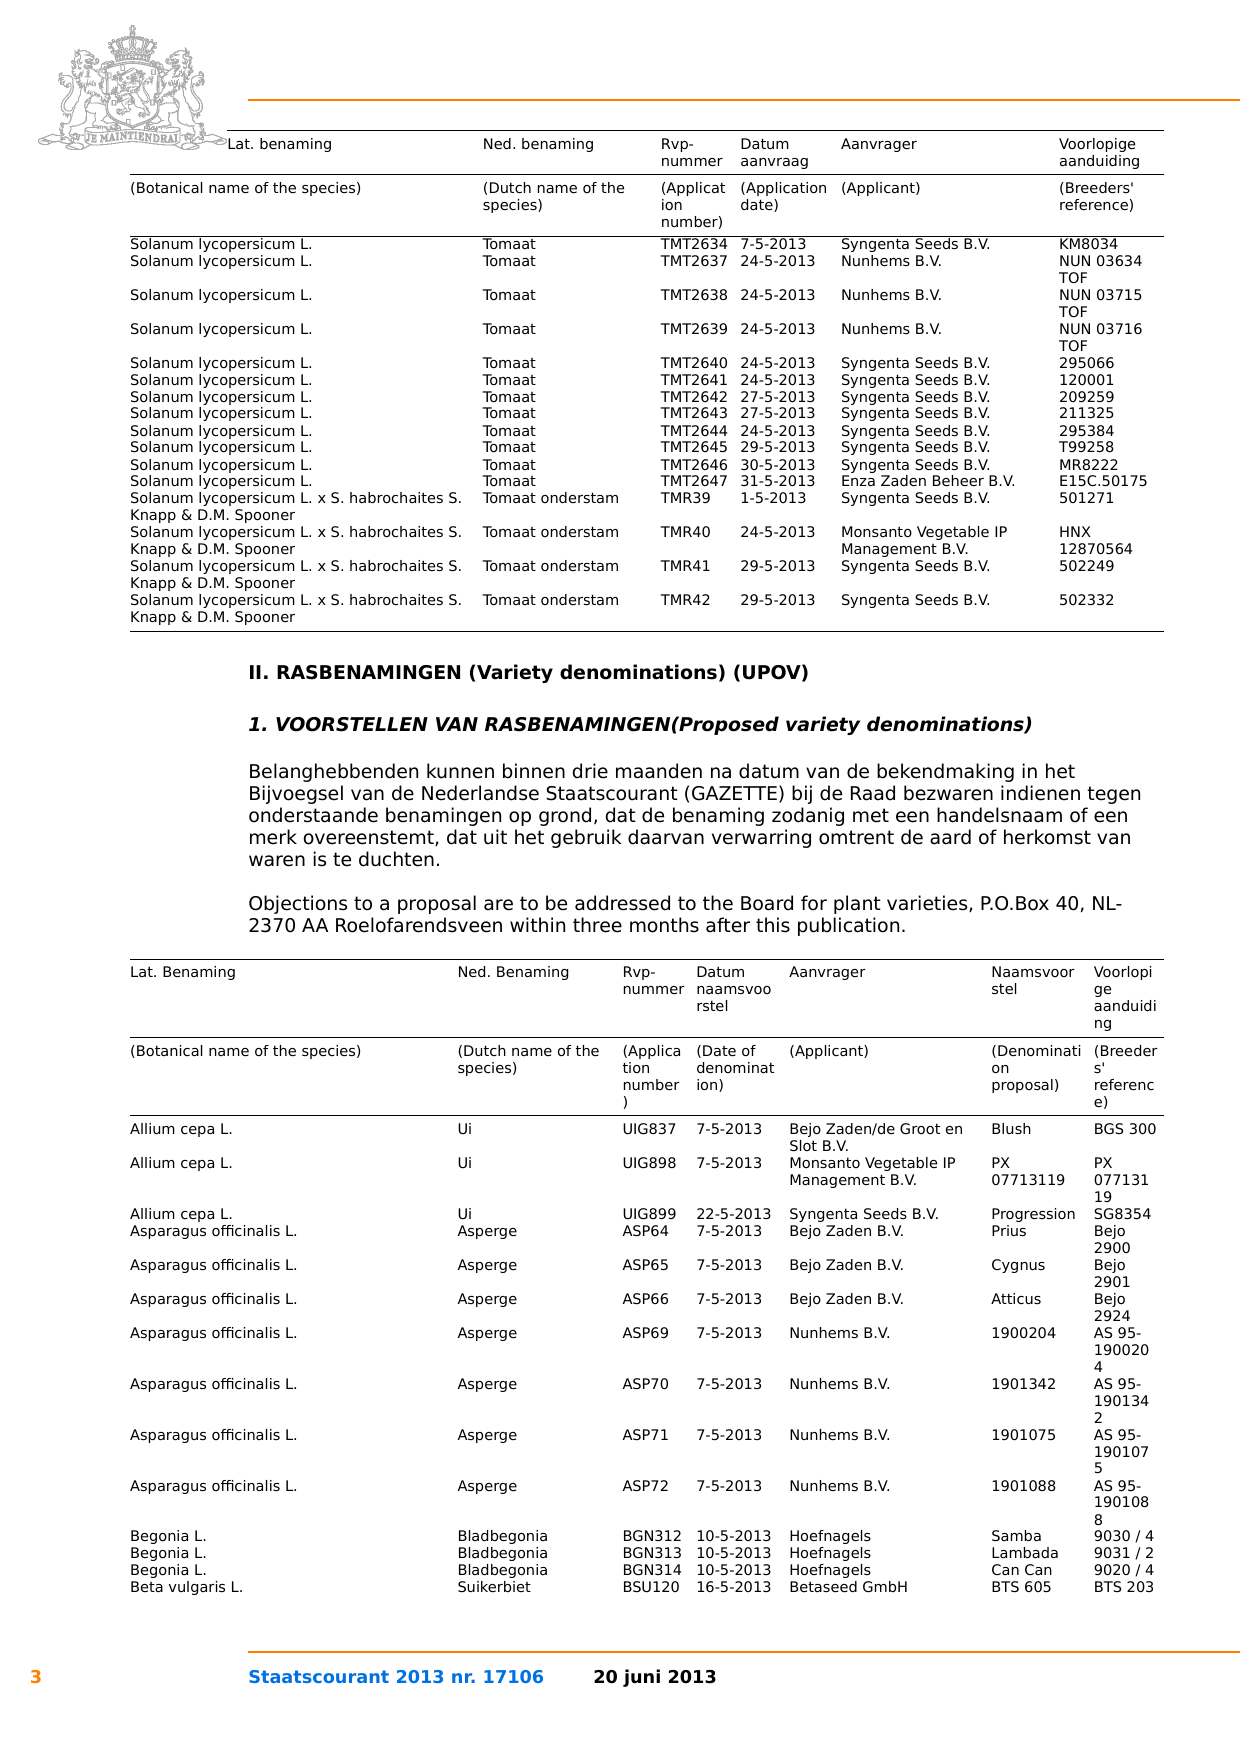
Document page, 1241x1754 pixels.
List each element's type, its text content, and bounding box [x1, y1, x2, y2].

table_cell Hoefnagels [783, 1528, 985, 1545]
table_cell 7-5-2013 [690, 1257, 783, 1291]
table_cell 22-5-2013 [690, 1206, 783, 1223]
table_cell 1901075 [985, 1426, 1088, 1477]
table_cell Bejo Zaden B.V. [783, 1257, 985, 1291]
table_cell Asperge [451, 1257, 616, 1291]
table_cell 24-5-2013 [734, 321, 835, 354]
table_cell T99258 [1053, 439, 1163, 456]
table_cell AS 95-1901075 [1088, 1426, 1163, 1477]
table_cell Asperge [451, 1325, 616, 1376]
table_cell (Breeders' reference) [1088, 1038, 1163, 1115]
table_cell Syngenta Seeds B.V. [835, 490, 1053, 524]
table_cell 7-5-2013 [690, 1376, 783, 1426]
table_cell ASP71 [616, 1426, 690, 1477]
table_cell Bladbegonia [451, 1528, 616, 1545]
table_cell Syngenta Seeds B.V. [835, 371, 1053, 388]
table_header Ned. Benaming [451, 960, 616, 1037]
table_cell 9030 / 4 [1088, 1528, 1163, 1545]
table_cell Syngenta Seeds B.V. [835, 423, 1053, 439]
table_cell 29-5-2013 [734, 439, 835, 456]
table_cell BTS 203 [1088, 1579, 1163, 1596]
table_cell Bladbegonia [451, 1562, 616, 1579]
table_cell 31-5-2013 [734, 473, 835, 490]
table_cell Syngenta Seeds B.V. [835, 237, 1053, 253]
table_cell HNX 12870564 [1053, 524, 1163, 558]
text Objections to a proposal are to be addressed to the Board for plant varieties, P.O.Box 40, NL-2370 AA Roelofarendsveen within three months after this publication. [248, 893, 1163, 937]
table_cell 29-5-2013 [734, 592, 835, 631]
table_cell BSU120 [616, 1579, 690, 1596]
table_header Ned. benaming [477, 131, 655, 174]
table_cell Syngenta Seeds B.V. [783, 1206, 985, 1223]
table_cell Bejo Zaden B.V. [783, 1223, 985, 1257]
table_header Voorlopige aanduiding [1088, 960, 1163, 1037]
table_cell E15C.50175 [1053, 473, 1163, 490]
table_cell Asperge [451, 1223, 616, 1257]
table_cell TMT2647 [655, 473, 734, 490]
table_cell TMR40 [655, 524, 734, 558]
table_header Voorlopige aanduiding [1053, 131, 1163, 174]
table_cell Syngenta Seeds B.V. [835, 558, 1053, 592]
table_cell Allium cepa L. [130, 1116, 451, 1155]
table_cell TMT2646 [655, 456, 734, 473]
table_cell Tomaat [477, 253, 655, 287]
table_cell (Denomination proposal) [985, 1038, 1088, 1115]
table_cell Ui [451, 1116, 616, 1155]
table_cell ASP69 [616, 1325, 690, 1376]
table_cell TMR39 [655, 490, 734, 524]
table_cell (Applicant) [835, 175, 1053, 236]
table_cell Nunhems B.V. [783, 1478, 985, 1528]
table_cell 1901342 [985, 1376, 1088, 1426]
table_header Datum naamsvoorstel [690, 960, 783, 1037]
table_cell Syngenta Seeds B.V. [835, 592, 1053, 631]
table_cell 24-5-2013 [734, 371, 835, 388]
table_cell Blush [985, 1116, 1088, 1155]
table_cell 209259 [1053, 389, 1163, 405]
table_header Rvp-nummer [616, 960, 690, 1037]
table_cell Ui [451, 1155, 616, 1206]
table_header Datum aanvraag [734, 131, 835, 174]
table_cell BTS 605 [985, 1579, 1088, 1596]
table_cell NUN 03715 TOF [1053, 287, 1163, 321]
table_cell BGN312 [616, 1528, 690, 1545]
table_cell 7-5-2013 [690, 1426, 783, 1477]
table_cell Asperge [451, 1376, 616, 1426]
table_cell Solanum lycopersicum L. [130, 473, 477, 490]
table_cell Asparagus officinalis L. [130, 1426, 451, 1477]
table_cell (Applicant) [783, 1038, 985, 1115]
table_cell 501271 [1053, 490, 1163, 524]
table_cell Syngenta Seeds B.V. [835, 456, 1053, 473]
table_header Lat. benaming [130, 131, 477, 174]
table_cell TMT2641 [655, 371, 734, 388]
table_cell Tomaat [477, 355, 655, 371]
table_cell TMT2634 [655, 237, 734, 253]
table_cell Solanum lycopersicum L. [130, 253, 477, 287]
table_header Lat. Benaming [130, 960, 451, 1037]
table_cell Tomaat [477, 423, 655, 439]
table_cell AS 95-1900204 [1088, 1325, 1163, 1376]
table_cell Cygnus [985, 1257, 1088, 1291]
table_cell 7-5-2013 [734, 237, 835, 253]
table_cell 27-5-2013 [734, 405, 835, 422]
table_cell (Application date) [734, 175, 835, 236]
table_cell 295384 [1053, 423, 1163, 439]
table_cell Asperge [451, 1426, 616, 1477]
table_cell TMT2639 [655, 321, 734, 354]
table_cell Tomaat [477, 473, 655, 490]
table_cell Bejo Zaden/de Groot en Slot B.V. [783, 1116, 985, 1155]
table_cell 10-5-2013 [690, 1562, 783, 1579]
table_cell SG8354 [1088, 1206, 1163, 1223]
table_cell Syngenta Seeds B.V. [835, 439, 1053, 456]
table_cell Enza Zaden Beheer B.V. [835, 473, 1053, 490]
table_cell (Botanical name of the species) [130, 175, 477, 236]
table_cell AS 95-1901342 [1088, 1376, 1163, 1426]
table_cell Bejo 2924 [1088, 1291, 1163, 1324]
table_cell Solanum lycopersicum L. [130, 389, 477, 405]
table_cell Bejo 2901 [1088, 1257, 1163, 1291]
subtitle II. RASBENAMINGEN (Variety denominations) (UPOV) [248, 662, 1163, 684]
table_cell 27-5-2013 [734, 389, 835, 405]
table_cell TMT2644 [655, 423, 734, 439]
table_cell Nunhems B.V. [835, 321, 1053, 354]
table_cell Solanum lycopersicum L. [130, 321, 477, 354]
table_cell 10-5-2013 [690, 1545, 783, 1562]
table_cell Tomaat [477, 456, 655, 473]
table_cell 16-5-2013 [690, 1579, 783, 1596]
table_cell 7-5-2013 [690, 1325, 783, 1376]
table_cell Tomaat [477, 371, 655, 388]
table_header Rvp-nummer [655, 131, 734, 174]
table_cell 7-5-2013 [690, 1291, 783, 1324]
table_cell Syngenta Seeds B.V. [835, 405, 1053, 422]
table_cell Progression [985, 1206, 1088, 1223]
table_cell TMT2637 [655, 253, 734, 287]
table_cell Suikerbiet [451, 1579, 616, 1596]
table_cell 7-5-2013 [690, 1155, 783, 1206]
table_cell TMT2645 [655, 439, 734, 456]
table_cell Solanum lycopersicum L. x S. habrochaites S. Knapp & D.M. Spooner [130, 490, 477, 524]
table_cell ASP64 [616, 1223, 690, 1257]
table_cell NUN 03634 TOF [1053, 253, 1163, 287]
table_cell Monsanto Vegetable IP Management B.V. [783, 1155, 985, 1206]
table_cell Solanum lycopersicum L. x S. habrochaites S. Knapp & D.M. Spooner [130, 592, 477, 631]
table_cell Atticus [985, 1291, 1088, 1324]
table_cell Tomaat onderstam [477, 490, 655, 524]
table_cell TMR41 [655, 558, 734, 592]
table_cell Solanum lycopersicum L. x S. habrochaites S. Knapp & D.M. Spooner [130, 524, 477, 558]
table_cell 24-5-2013 [734, 423, 835, 439]
table_cell Solanum lycopersicum L. [130, 237, 477, 253]
table_cell Solanum lycopersicum L. [130, 371, 477, 388]
table_cell NUN 03716 TOF [1053, 321, 1163, 354]
table_cell (Date of denomination) [690, 1038, 783, 1115]
table_cell 295066 [1053, 355, 1163, 371]
table_cell Asperge [451, 1291, 616, 1324]
table_cell Tomaat [477, 405, 655, 422]
table_cell 502332 [1053, 592, 1163, 631]
table_header Naamsvoorstel [985, 960, 1088, 1037]
table_cell Can Can [985, 1562, 1088, 1579]
table_cell Solanum lycopersicum L. [130, 405, 477, 422]
table_cell TMT2643 [655, 405, 734, 422]
table_cell Ui [451, 1206, 616, 1223]
table_cell KM8034 [1053, 237, 1163, 253]
text Belanghebbenden kunnen binnen drie maanden na datum van de bekendmaking in het Bijvoegsel van de Nederlandse Staatscourant (GAZETTE) bij de Raad bezwaren indienen tegen onderstaande benamingen op grond, dat de benaming zodanig met een handelsnaam of een merk overeenstemt, dat uit het gebruik daarvan verwarring omtrent de aard of herkomst van waren is te duchten. [248, 761, 1163, 871]
table_cell UIG898 [616, 1155, 690, 1206]
table_cell 7-5-2013 [690, 1478, 783, 1528]
table_cell Tomaat onderstam [477, 558, 655, 592]
table_cell Asperge [451, 1478, 616, 1528]
table_cell Tomaat [477, 321, 655, 354]
table_cell 7-5-2013 [690, 1223, 783, 1257]
table_cell Samba [985, 1528, 1088, 1545]
table_cell Tomaat [477, 389, 655, 405]
table_cell 10-5-2013 [690, 1528, 783, 1545]
table_cell (Breeders' reference) [1053, 175, 1163, 236]
table_cell TMT2638 [655, 287, 734, 321]
subtitle 1. VOORSTELLEN VAN RASBENAMINGEN(Proposed variety denominations) [248, 714, 1163, 736]
table_cell Nunhems B.V. [783, 1376, 985, 1426]
table_cell AS 95-1901088 [1088, 1478, 1163, 1528]
table_cell 24-5-2013 [734, 524, 835, 558]
table_cell (Dutch name of the species) [477, 175, 655, 236]
table_cell Tomaat [477, 439, 655, 456]
table_cell Asparagus officinalis L. [130, 1325, 451, 1376]
table_header Aanvrager [835, 131, 1053, 174]
table_cell 7-5-2013 [690, 1116, 783, 1155]
table_cell Begonia L. [130, 1562, 451, 1579]
table_cell Bejo 2900 [1088, 1223, 1163, 1257]
table_cell 1900204 [985, 1325, 1088, 1376]
table_cell Nunhems B.V. [835, 253, 1053, 287]
table_cell Hoefnagels [783, 1545, 985, 1562]
table_cell BGN313 [616, 1545, 690, 1562]
table_cell Nunhems B.V. [835, 287, 1053, 321]
table_cell Tomaat [477, 237, 655, 253]
table_cell Asparagus officinalis L. [130, 1478, 451, 1528]
table_cell 9031 / 2 [1088, 1545, 1163, 1562]
table_cell Begonia L. [130, 1528, 451, 1545]
table_cell Tomaat onderstam [477, 524, 655, 558]
table_cell (Application number) [655, 175, 734, 236]
table_cell 1901088 [985, 1478, 1088, 1528]
table_cell Monsanto Vegetable IP Management B.V. [835, 524, 1053, 558]
table_cell UIG899 [616, 1206, 690, 1223]
table_cell ASP65 [616, 1257, 690, 1291]
table_cell MR8222 [1053, 456, 1163, 473]
table_cell Asparagus officinalis L. [130, 1376, 451, 1426]
table_header Aanvrager [783, 960, 985, 1037]
table_cell Solanum lycopersicum L. [130, 439, 477, 456]
table_cell Nunhems B.V. [783, 1325, 985, 1376]
table_cell Bejo Zaden B.V. [783, 1291, 985, 1324]
table_cell Asparagus officinalis L. [130, 1291, 451, 1324]
table_cell ASP70 [616, 1376, 690, 1426]
table_cell 1-5-2013 [734, 490, 835, 524]
table_cell Solanum lycopersicum L. [130, 287, 477, 321]
table_cell Solanum lycopersicum L. [130, 355, 477, 371]
table_cell Lambada [985, 1545, 1088, 1562]
table_cell Tomaat onderstam [477, 592, 655, 631]
table_cell Solanum lycopersicum L. [130, 423, 477, 439]
table_cell PX 07713119 [1088, 1155, 1163, 1206]
table_cell TMT2642 [655, 389, 734, 405]
table_cell 24-5-2013 [734, 287, 835, 321]
table_cell Nunhems B.V. [783, 1426, 985, 1477]
table_cell Syngenta Seeds B.V. [835, 355, 1053, 371]
table_cell Betaseed GmbH [783, 1579, 985, 1596]
table_cell 29-5-2013 [734, 558, 835, 592]
table_cell UIG837 [616, 1116, 690, 1155]
table_cell 30-5-2013 [734, 456, 835, 473]
table_cell ASP66 [616, 1291, 690, 1324]
table_cell Allium cepa L. [130, 1206, 451, 1223]
table_cell Syngenta Seeds B.V. [835, 389, 1053, 405]
table_cell PX 07713119 [985, 1155, 1088, 1206]
table_cell 211325 [1053, 405, 1163, 422]
table_cell Allium cepa L. [130, 1155, 451, 1206]
table_cell 9020 / 4 [1088, 1562, 1163, 1579]
table_cell 24-5-2013 [734, 355, 835, 371]
table_cell TMR42 [655, 592, 734, 631]
table_cell TMT2640 [655, 355, 734, 371]
table_cell Hoefnagels [783, 1562, 985, 1579]
table_cell Tomaat [477, 287, 655, 321]
table_cell Solanum lycopersicum L. [130, 456, 477, 473]
table_cell (Botanical name of the species) [130, 1038, 451, 1115]
table_cell (Dutch name of the species) [451, 1038, 616, 1115]
table_cell Begonia L. [130, 1545, 451, 1562]
table_cell Beta vulgaris L. [130, 1579, 451, 1596]
table_cell 502249 [1053, 558, 1163, 592]
table_cell BGN314 [616, 1562, 690, 1579]
table_cell Bladbegonia [451, 1545, 616, 1562]
table_cell Prius [985, 1223, 1088, 1257]
table_cell BGS 300 [1088, 1116, 1163, 1155]
table_cell 24-5-2013 [734, 253, 835, 287]
table_cell (Application number) [616, 1038, 690, 1115]
table_cell ASP72 [616, 1478, 690, 1528]
table_cell 120001 [1053, 371, 1163, 388]
table_cell Solanum lycopersicum L. x S. habrochaites S. Knapp & D.M. Spooner [130, 558, 477, 592]
table_cell Asparagus officinalis L. [130, 1223, 451, 1257]
picture [38, 25, 227, 150]
table_cell Asparagus officinalis L. [130, 1257, 451, 1291]
